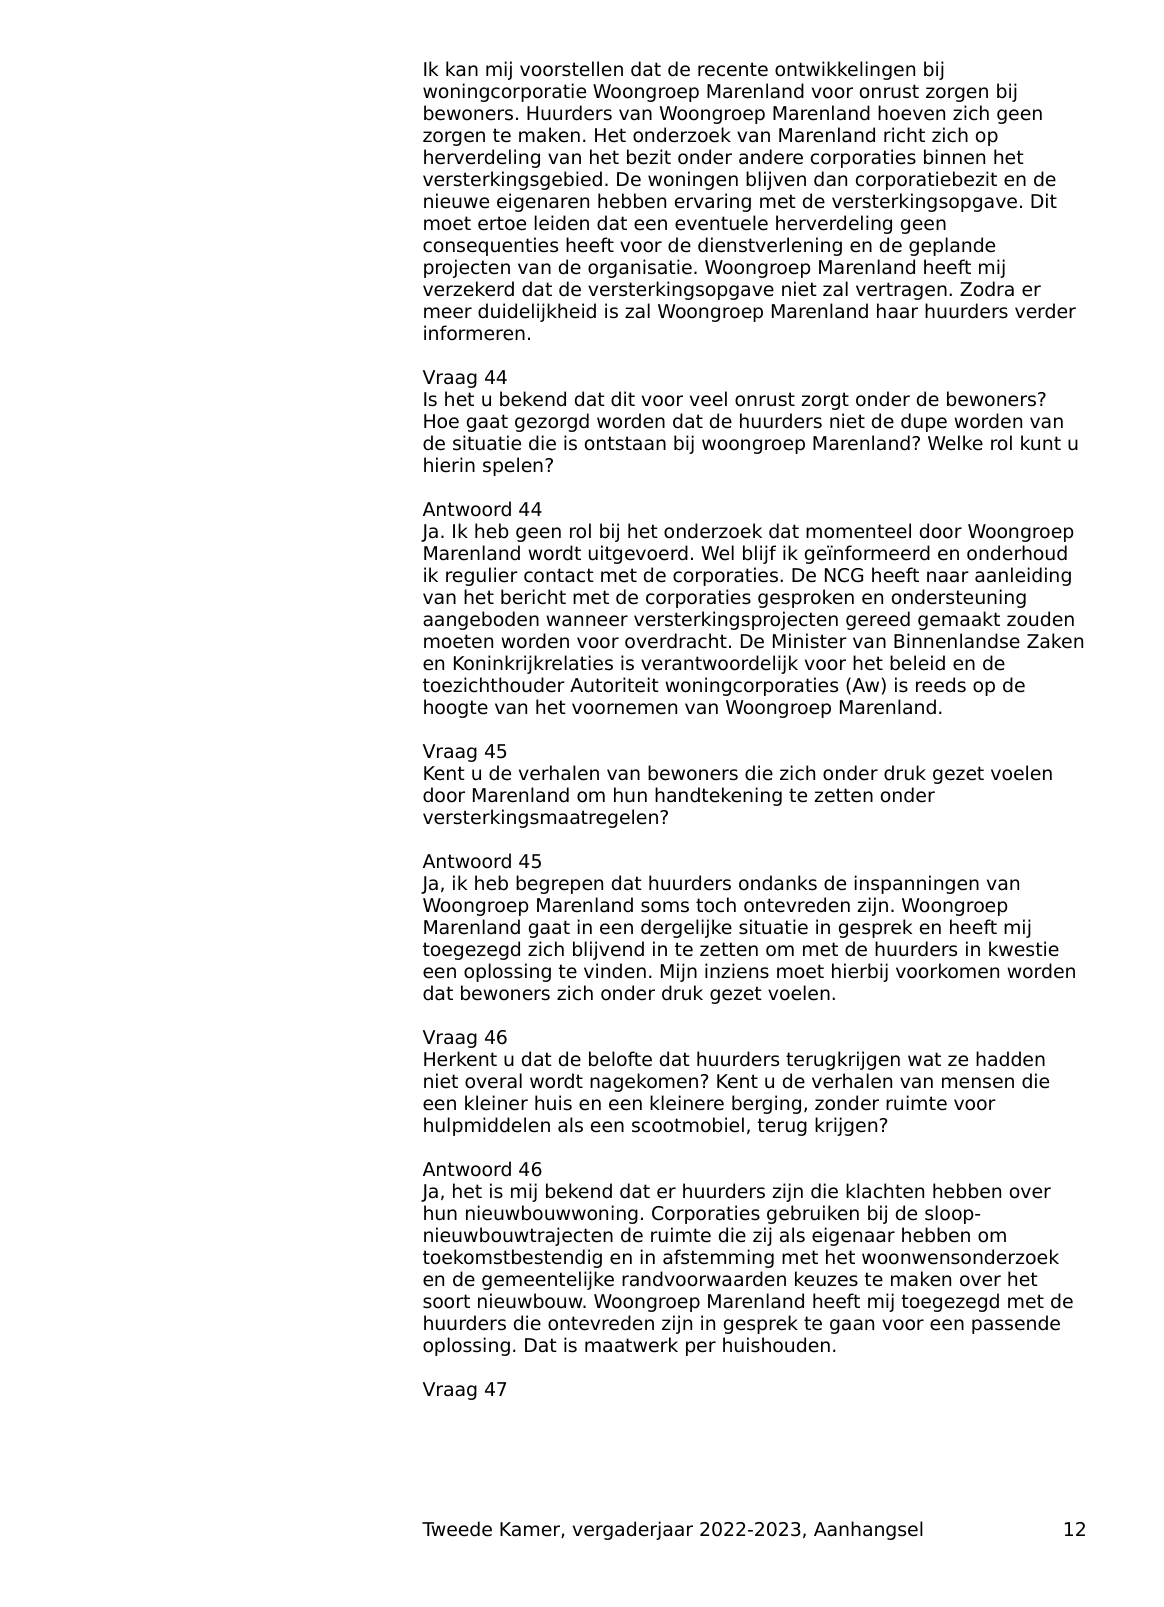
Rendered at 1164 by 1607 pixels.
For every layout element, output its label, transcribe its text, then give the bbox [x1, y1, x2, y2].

text Ik kan mij voorstellen dat de recente ontwikkelingen bij woningcorporatie Woongroep Marenland voor onrust zorgen bij bewoners. Huurders van Woongroep Marenland hoeven zich geen zorgen te maken. Het onderzoek van Marenland richt zich op herverdeling van het bezit onder andere corporaties binnen het versterkingsgebied. De woningen blijven dan corporatiebezit en de nieuwe eigenaren hebben ervaring met de versterkingsopgave. Dit moet ertoe leiden dat een eventuele herverdeling geen consequenties heeft voor de dienstverlening en de geplande projecten van de organisatie. Woongroep Marenland heeft mij verzekerd dat de versterkingsopgave niet zal vertragen. Zodra er meer duidelijkheid is zal Woongroep Marenland haar huurders verder informeren. [422, 59, 1087, 345]
text Vraag 46 [422, 1027, 1087, 1049]
text Vraag 44 [422, 367, 1087, 389]
text Is het u bekend dat dit voor veel onrust zorgt onder de bewoners? Hoe gaat gezorgd worden dat de huurders niet de dupe worden van de situatie die is ontstaan bij woongroep Marenland? Welke rol kunt u hierin spelen? [422, 389, 1087, 477]
text Ja. Ik heb geen rol bij het onderzoek dat momenteel door Woongroep Marenland wordt uitgevoerd. Wel blijf ik geïnformeerd en onderhoud ik regulier contact met de corporaties. De NCG heeft naar aanleiding van het bericht met de corporaties gesproken en ondersteuning aangeboden wanneer versterkingsprojecten gereed gemaakt zouden moeten worden voor overdracht. De Minister van Binnenlandse Zaken en Koninkrijkrelaties is verantwoordelijk voor het beleid en de toezichthouder Autoriteit woningcorporaties (Aw) is reeds op de hoogte van het voornemen van Woongroep Marenland. [422, 521, 1087, 719]
text Vraag 45 [422, 741, 1087, 763]
text Ja, het is mij bekend dat er huurders zijn die klachten hebben over hun nieuwbouwwoning. Corporaties gebruiken bij de sloop-nieuwbouwtrajecten de ruimte die zij als eigenaar hebben om toekomstbestendig en in afstemming met het woonwensonderzoek en de gemeentelijke randvoorwaarden keuzes te maken over het soort nieuwbouw. Woongroep Marenland heeft mij toegezegd met de huurders die ontevreden zijn in gesprek te gaan voor een passende oplossing. Dat is maatwerk per huishouden. [422, 1181, 1087, 1357]
text Herkent u dat de belofte dat huurders terugkrijgen wat ze hadden niet overal wordt nagekomen? Kent u de verhalen van mensen die een kleiner huis en een kleinere berging, zonder ruimte voor hulpmiddelen als een scootmobiel, terug krijgen? [422, 1049, 1087, 1137]
text Antwoord 46 [422, 1159, 1087, 1181]
text Kent u de verhalen van bewoners die zich onder druk gezet voelen door Marenland om hun handtekening te zetten onder versterkingsmaatregelen? [422, 763, 1087, 829]
text Antwoord 45 [422, 851, 1087, 873]
text Ja, ik heb begrepen dat huurders ondanks de inspanningen van Woongroep Marenland soms toch ontevreden zijn. Woongroep Marenland gaat in een dergelijke situatie in gesprek en heeft mij toegezegd zich blijvend in te zetten om met de huurders in kwestie een oplossing te vinden. Mijn inziens moet hierbij voorkomen worden dat bewoners zich onder druk gezet voelen. [422, 873, 1087, 1005]
text Antwoord 44 [422, 499, 1087, 521]
text Vraag 47 [422, 1379, 1087, 1401]
